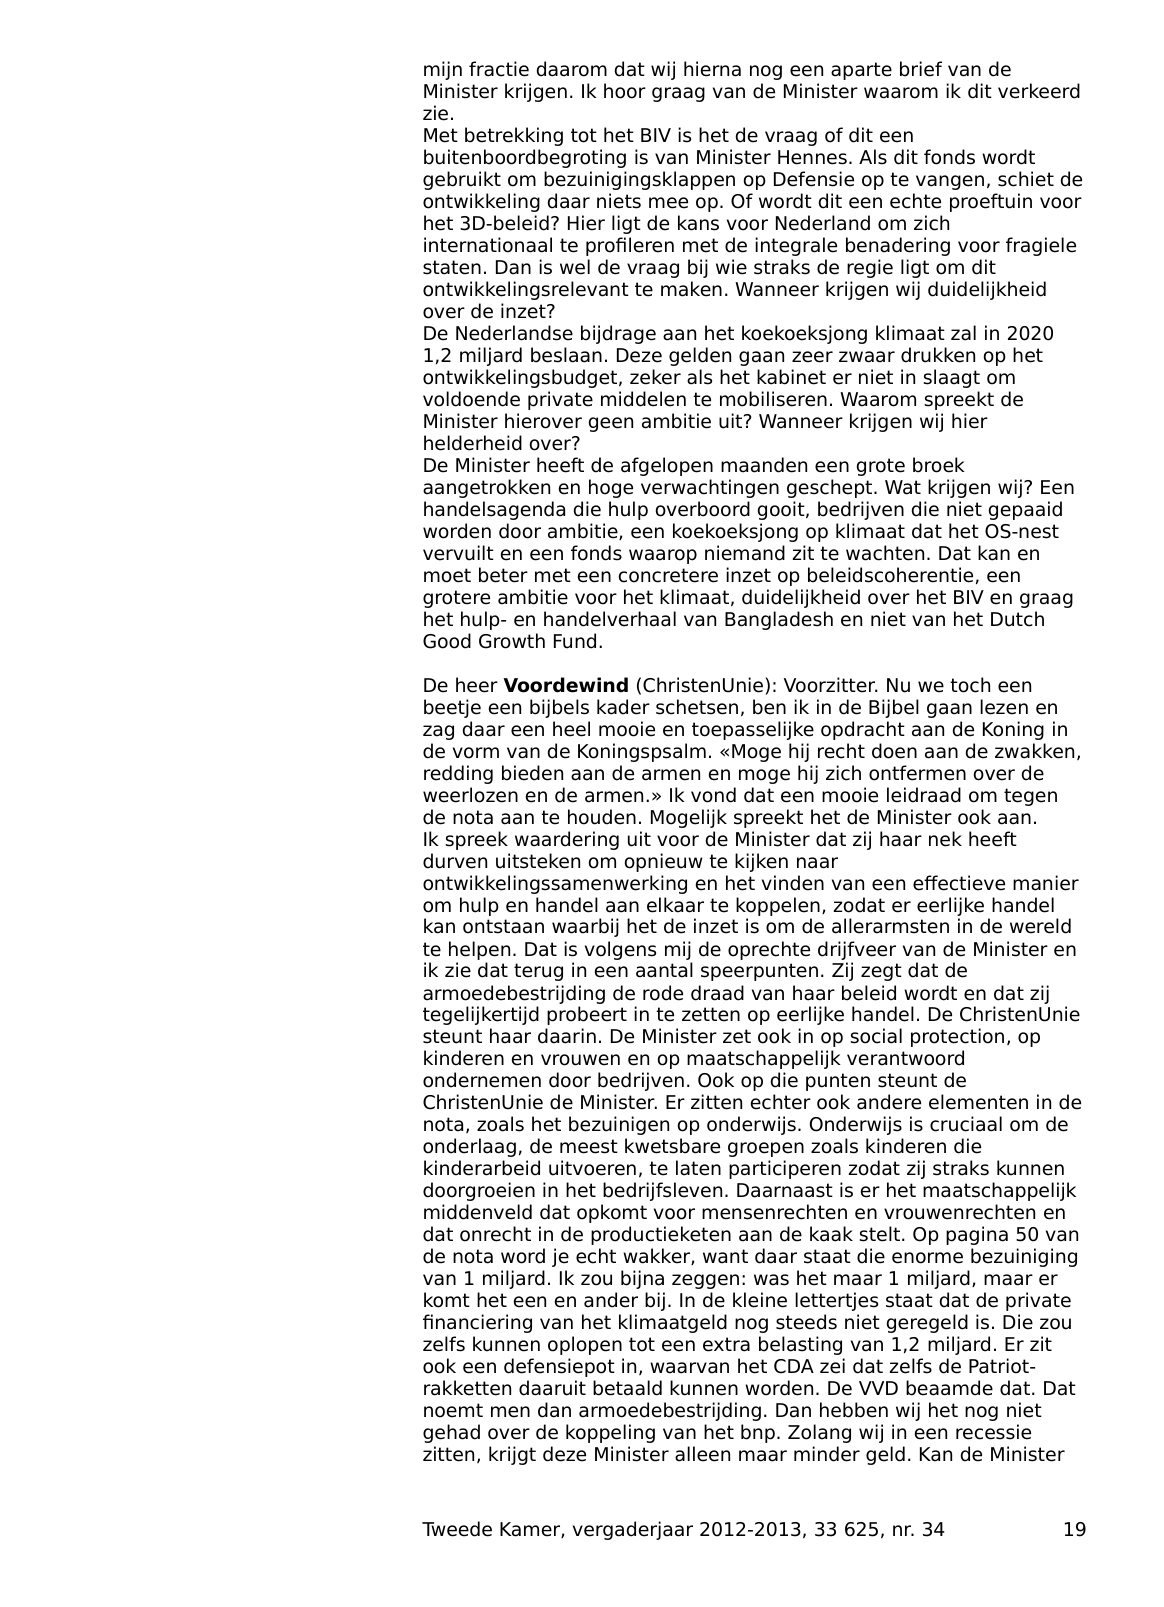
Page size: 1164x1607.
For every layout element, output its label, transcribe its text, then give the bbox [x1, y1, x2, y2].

text Met betrekking tot het BIV is het de vraag of dit een buitenboordbegroting is van Minister Hennes. Als dit fonds wordt gebruikt om bezuinigingsklappen op Defensie op te vangen, schiet de ontwikkeling daar niets mee op. Of wordt dit een echte proeftuin voor het 3D-beleid? Hier ligt de kans voor Nederland om zich internationaal te profileren met de integrale benadering voor fragiele staten. Dan is wel de vraag bij wie straks de regie ligt om dit ontwikkelingsrelevant te maken. Wanneer krijgen wij duidelijkheid over de inzet? [422, 125, 1087, 323]
text De Minister heeft de afgelopen maanden een grote broek aangetrokken en hoge verwachtingen geschept. Wat krijgen wij? Een handelsagenda die hulp overboord gooit, bedrijven die niet gepaaid worden door ambitie, een koekoeksjong op klimaat dat het OS-nest vervuilt en een fonds waarop niemand zit te wachten. Dat kan en moet beter met een concretere inzet op beleidscoherentie, een grotere ambitie voor het klimaat, duidelijkheid over het BIV en graag het hulp- en handelverhaal van Bangladesh en niet van het Dutch Good Growth Fund. [422, 455, 1087, 652]
text mijn fractie daarom dat wij hierna nog een aparte brief van de Minister krijgen. Ik hoor graag van de Minister waarom ik dit verkeerd zie. [422, 59, 1087, 125]
text De Nederlandse bijdrage aan het koekoeksjong klimaat zal in 2020 1,2 miljard beslaan. Deze gelden gaan zeer zwaar drukken op het ontwikkelingsbudget, zeker als het kabinet er niet in slaagt om voldoende private middelen te mobiliseren. Waarom spreekt de Minister hierover geen ambitie uit? Wanneer krijgen wij hier helderheid over? [422, 323, 1087, 455]
text Ik spreek waardering uit voor de Minister dat zij haar nek heeft durven uitsteken om opnieuw te kijken naar ontwikkelingssamenwerking en het vinden van een effectieve manier om hulp en handel aan elkaar te koppelen, zodat er eerlijke handel kan ontstaan waarbij het de inzet is om de allerarmsten in de wereld te helpen. Dat is volgens mij de oprechte drijfveer van de Minister en ik zie dat terug in een aantal speerpunten. Zij zegt dat de armoedebestrijding de rode draad van haar beleid wordt en dat zij tegelijkertijd probeert in te zetten op eerlijke handel. De ChristenUnie steunt haar daarin. De Minister zet ook in op social protection, op kinderen en vrouwen en op maatschappelijk verantwoord ondernemen door bedrijven. Ook op die punten steunt de ChristenUnie de Minister. Er zitten echter ook andere elementen in de nota, zoals het bezuinigen op onderwijs. Onderwijs is cruciaal om de onderlaag, de meest kwetsbare groepen zoals kinderen die kinderarbeid uitvoeren, te laten participeren zodat zij straks kunnen doorgroeien in het bedrijfsleven. Daarnaast is er het maatschappelijk middenveld dat opkomt voor mensenrechten en vrouwenrechten en dat onrecht in de productieketen aan de kaak stelt. Op pagina 50 van de nota word je echt wakker, want daar staat die enorme bezuiniging van 1 miljard. Ik zou bijna zeggen: was het maar 1 miljard, maar er komt het een en ander bij. In de kleine lettertjes staat dat de private financiering van het klimaatgeld nog steeds niet geregeld is. Die zou zelfs kunnen oplopen tot een extra belasting van 1,2 miljard. Er zit ook een defensiepot in, waarvan het CDA zei dat zelfs de Patriot-rakketten daaruit betaald kunnen worden. De VVD beaamde dat. Dat noemt men dan armoedebestrijding. Dan hebben wij het nog niet gehad over de koppeling van het bnp. Zolang wij in een recessie zitten, krijgt deze Minister alleen maar minder geld. Kan de Minister [422, 828, 1087, 1466]
text De heer Voordewind (ChristenUnie): Voorzitter. Nu we toch een beetje een bijbels kader schetsen, ben ik in de Bijbel gaan lezen en zag daar een heel mooie en toepasselijke opdracht aan de Koning in de vorm van de Koningspsalm. «Moge hij recht doen aan de zwakken, redding bieden aan de armen en moge hij zich ontfermen over de weerlozen en de armen.» Ik vond dat een mooie leidraad om tegen de nota aan te houden. Mogelijk spreekt het de Minister ook aan. [422, 675, 1087, 828]
